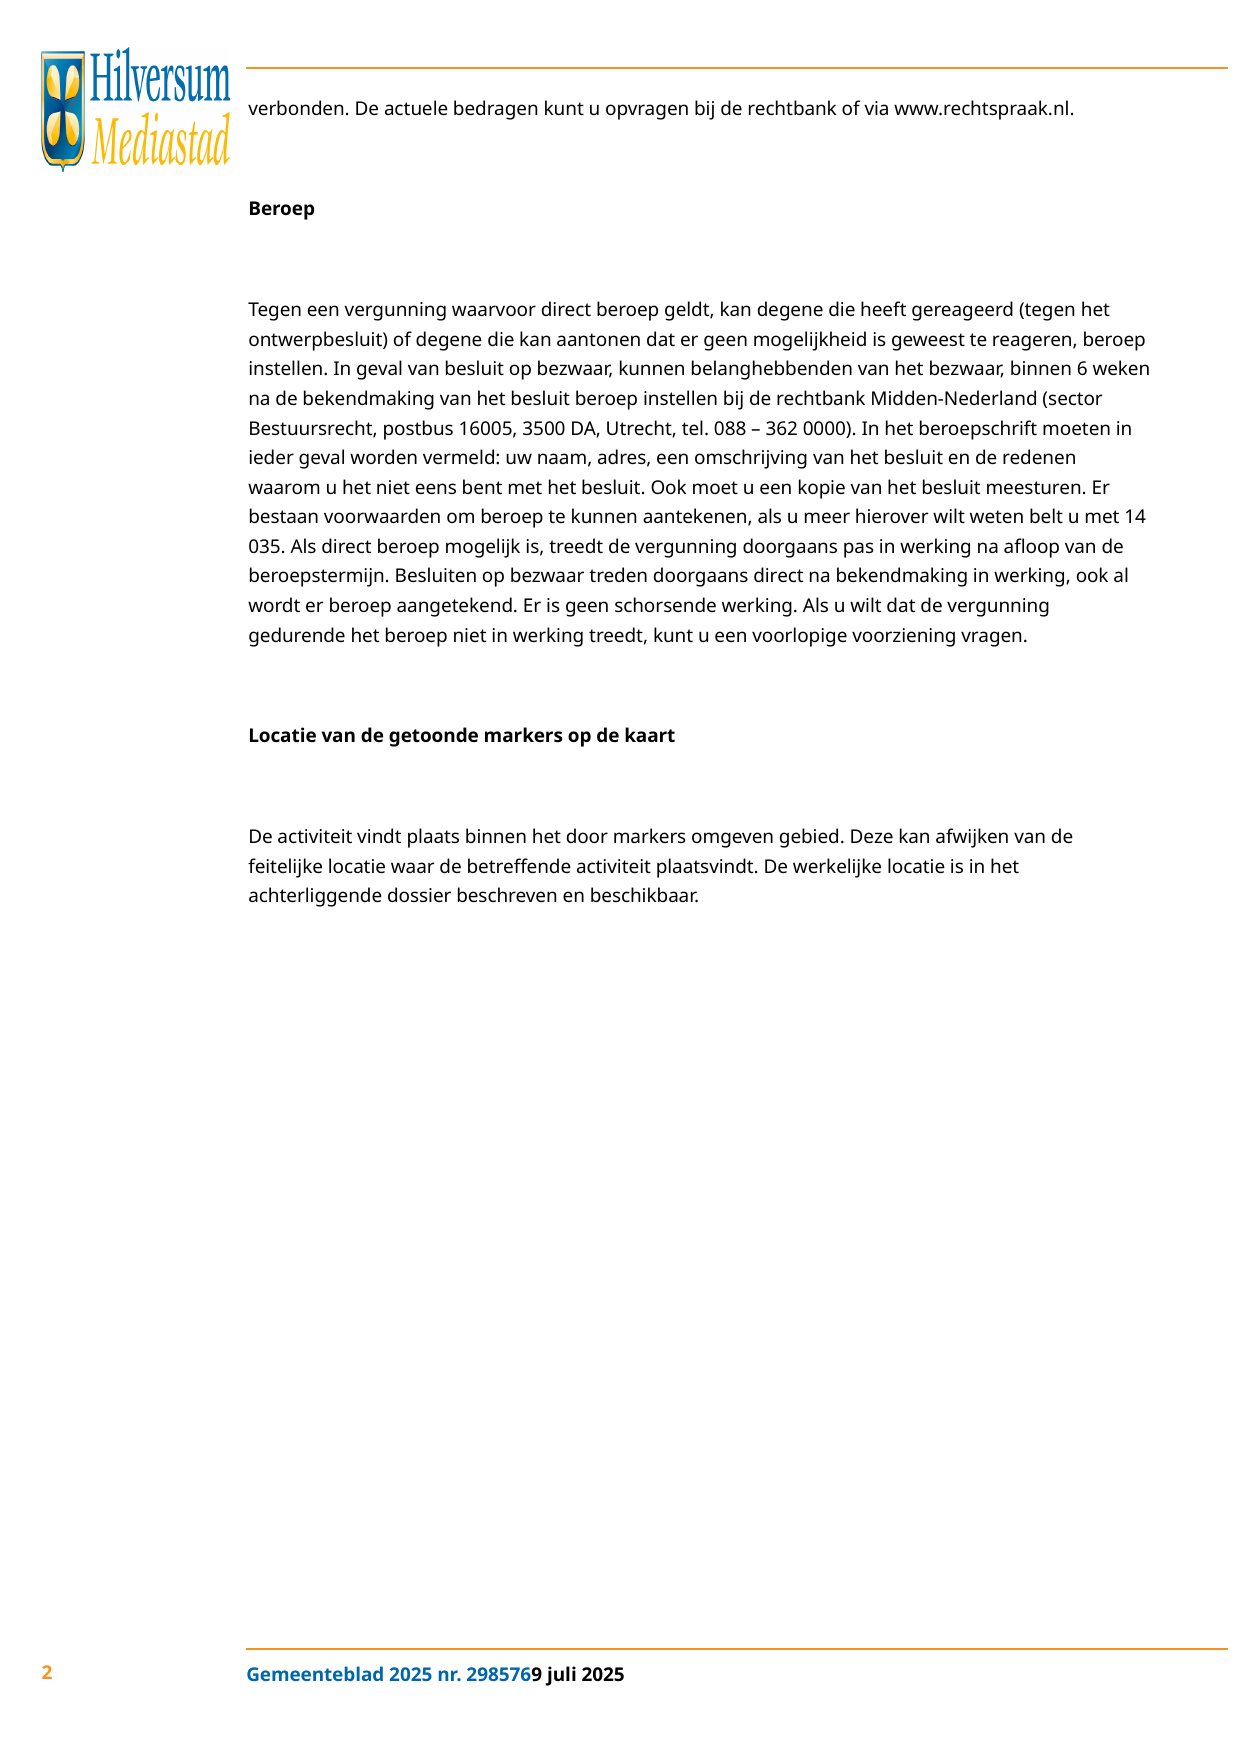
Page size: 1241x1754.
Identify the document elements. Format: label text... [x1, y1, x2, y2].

text Locatie van de getoonde markers op de kaart [248, 723, 1152, 748]
text De activiteit vindt plaats binnen het door markers omgeven gebied. Deze kan afwijken van de feitelijke locatie waar de betreffende activiteit plaatsvindt. De werkelijke locatie is in het achterliggende dossier beschreven en beschikbaar. [248, 823, 1152, 908]
text Beroep [248, 196, 1152, 221]
picture [41, 47, 231, 172]
text verbonden. De actuele bedragen kunt u opvragen bij de rechtbank of via www.rechtspraak.nl. [248, 95, 1152, 121]
text Tegen een vergunning waarvoor direct beroep geldt, kan degene die heeft gereageerd (tegen het ontwerpbesluit) of degene die kan aantonen dat er geen mogelijkheid is geweest te reageren, beroep instellen. In geval van besluit op bezwaar, kunnen belanghebbenden van het bezwaar, binnen 6 weken na de bekendmaking van het besluit beroep instellen bij de rechtbank Midden-Nederland (sector Bestuursrecht, postbus 16005, 3500 DA, Utrecht, tel. 088 – 362 0000). In het beroepschrift moeten in ieder geval worden vermeld: uw naam, adres, een omschrijving van het besluit en de redenen waarom u het niet eens bent met het besluit. Ook moet u een kopie van het besluit meesturen. Er bestaan voorwaarden om beroep te kunnen aantekenen, als u meer hierover wilt weten belt u met 14 035. Als direct beroep mogelijk is, treedt de vergunning doorgaans pas in werking na afloop van de beroepstermijn. Besluiten op bezwaar treden doorgaans direct na bekendmaking in werking, ook al wordt er beroep aangetekend. Er is geen schorsende werking. Als u wilt dat de vergunning gedurende het beroep niet in werking treedt, kunt u een voorlopige voorziening vragen. [248, 296, 1152, 648]
